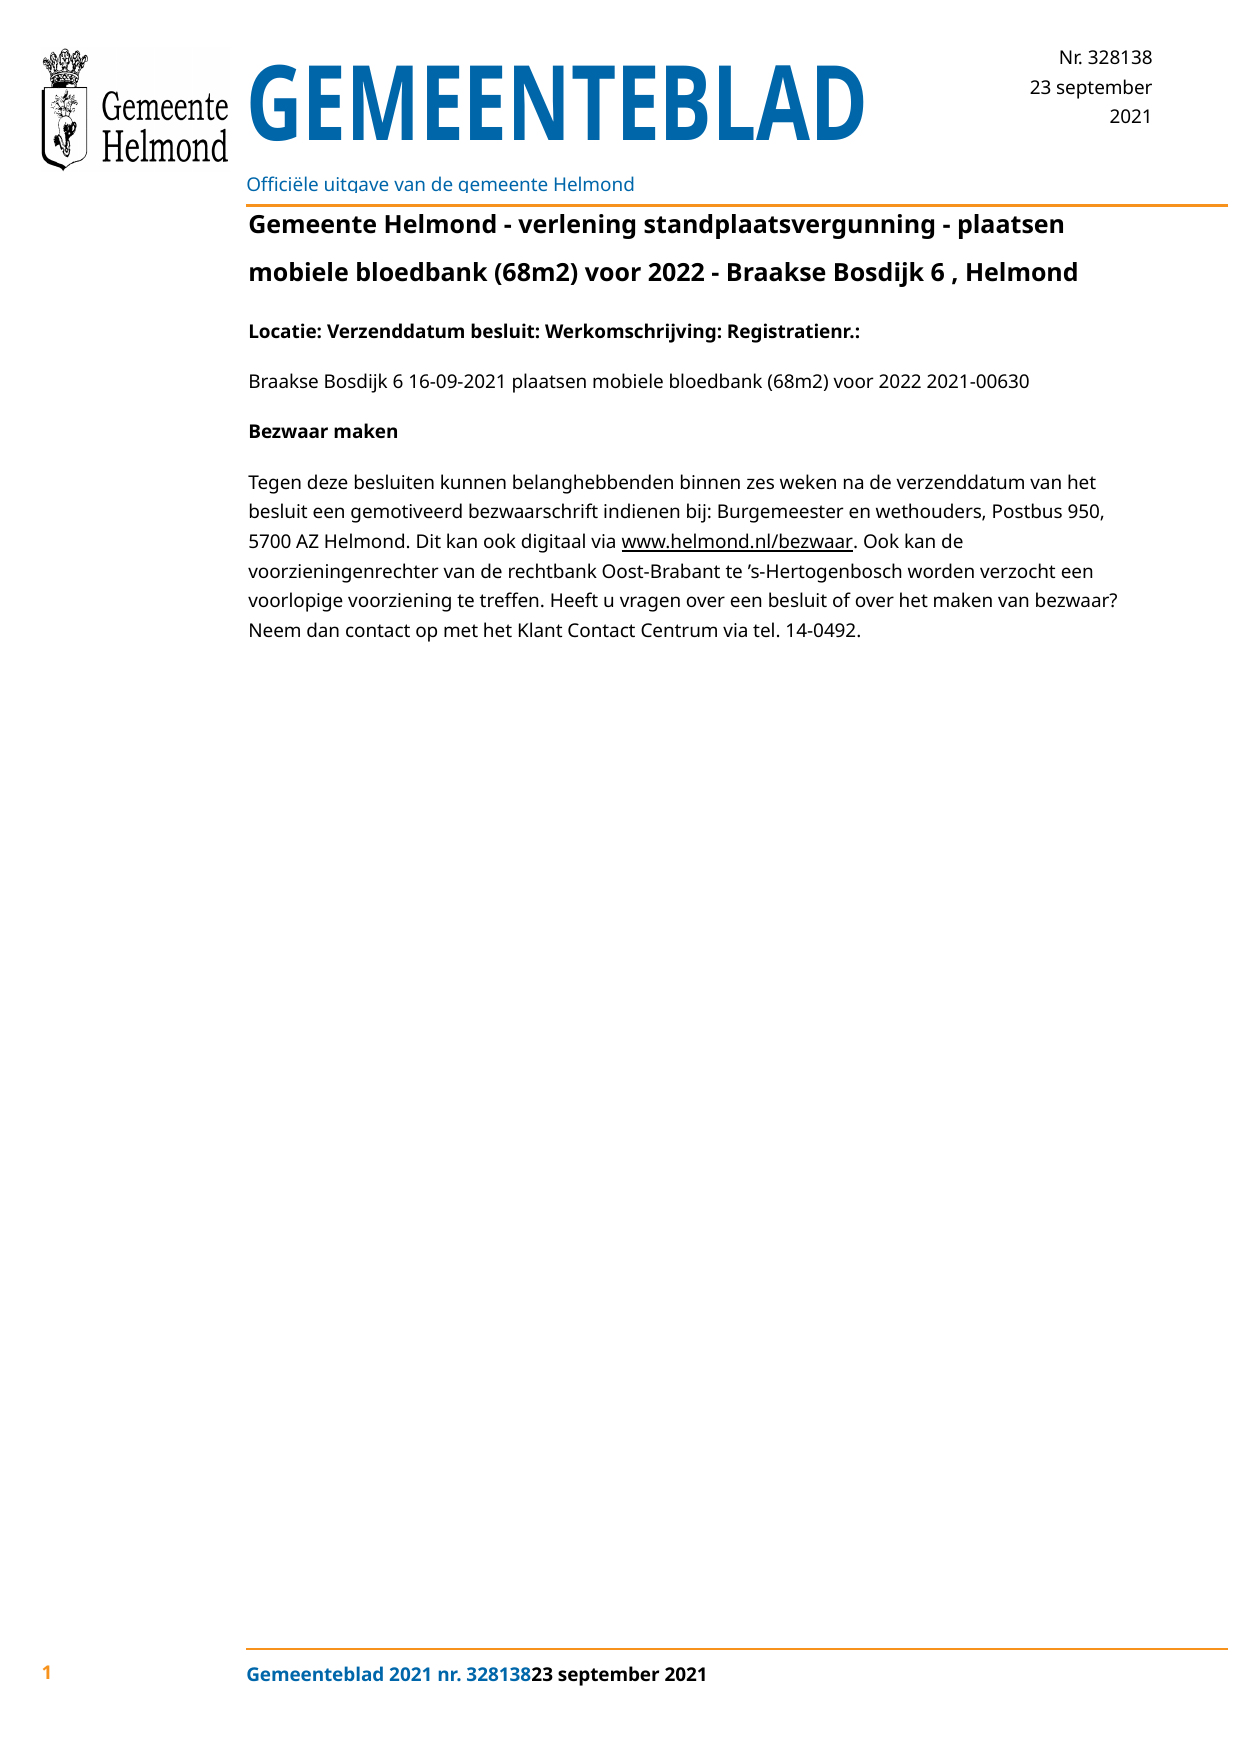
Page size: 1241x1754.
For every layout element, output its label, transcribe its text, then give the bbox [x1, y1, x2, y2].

picture [41, 47, 231, 172]
text Bezwaar maken [248, 419, 1152, 444]
text Gemeente Helmond - verlening standplaatsvergunning - plaatsen mobiele bloedbank (68m2) voor 2022 - Braakse Bosdijk 6 , Helmond [248, 207, 1152, 288]
text Braakse Bosdijk 6 16-09-2021 plaatsen mobiele bloedbank (68m2) voor 2022 2021-00630 [248, 368, 1152, 394]
text Locatie: Verzenddatum besluit: Werkomschrijving: Registratienr.: [248, 318, 1152, 344]
text Tegen deze besluiten kunnen belanghebbenden binnen zes weken na de verzenddatum van het besluit een gemotiveerd bezwaarschrift indienen bij: Burgemeester en wethouders, Postbus 950, 5700 AZ Helmond. Dit kan ook digitaal via www.helmond.nl/bezwaar. Ook kan de voorzieningenrechter van de rechtbank Oost-Brabant te ’s-Hertogenbosch worden verzocht een voorlopige voorziening te treffen. Heeft u vragen over een besluit of over het maken van bezwaar? Neem dan contact op met het Klant Contact Centrum via tel. 14-0492. [248, 469, 1152, 643]
